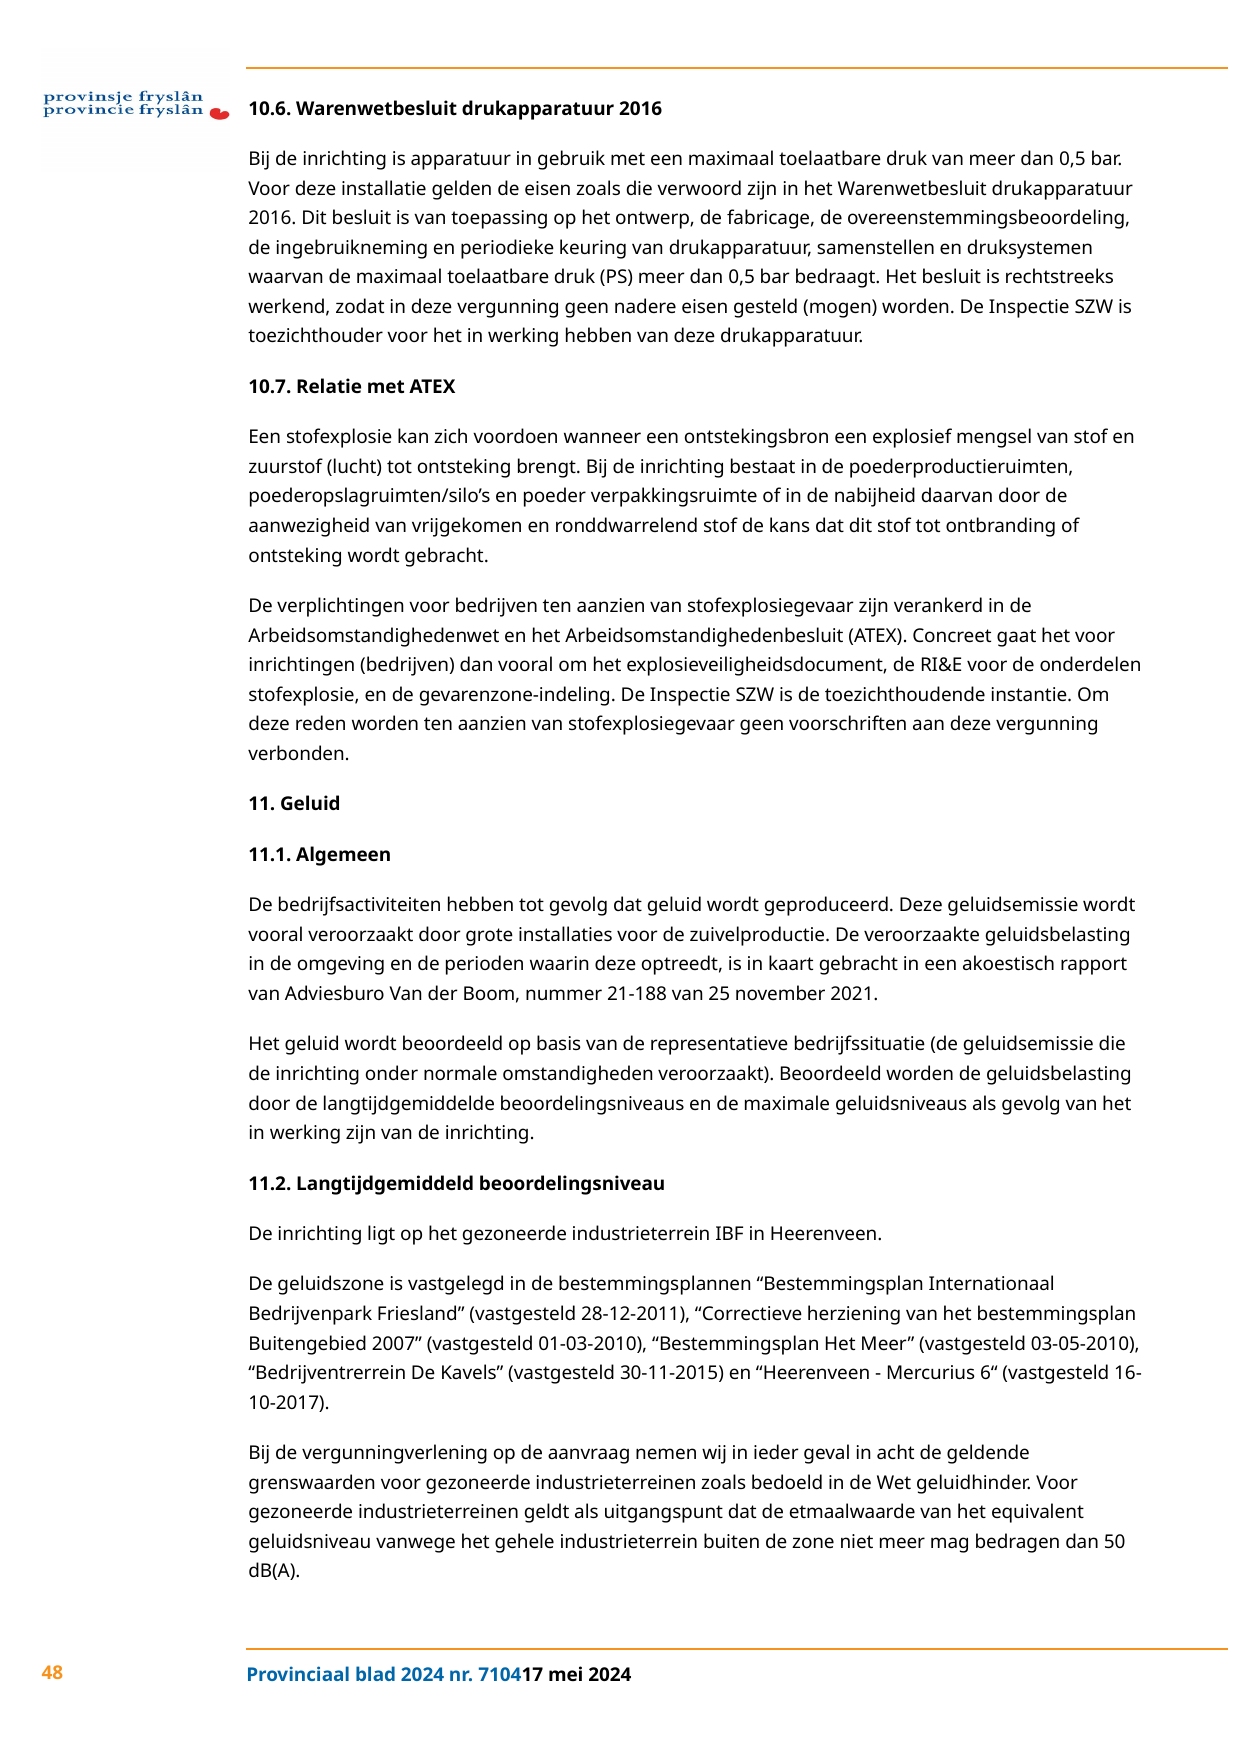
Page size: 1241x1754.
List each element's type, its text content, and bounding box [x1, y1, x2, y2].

text 10.6. Warenwetbesluit drukapparatuur 2016 [248, 95, 1152, 121]
text De geluidszone is vastgelegd in de bestemmingsplannen “Bestemmingsplan Internationaal Bedrijvenpark Friesland” (vastgesteld 28-12-2011), “Correctieve herziening van het bestemmingsplan Buitengebied 2007” (vastgesteld 01-03-2010), “Bestemmingsplan Het Meer” (vastgesteld 03-05-2010), “Bedrijventrerrein De Kavels” (vastgesteld 30-11-2015) en “Heerenveen - Mercurius 6“ (vastgesteld 16-10-2017). [248, 1271, 1152, 1415]
text 11.1. Algemeen [248, 841, 1152, 867]
text De bedrijfsactiviteiten hebben tot gevolg dat geluid wordt geproduceerd. Deze geluidsemissie wordt vooral veroorzaakt door grote installaties voor de zuivelproductie. De veroorzaakte geluidsbelasting in de omgeving en de perioden waarin deze optreedt, is in kaart gebracht in een akoestisch rapport van Adviesburo Van der Boom, nummer 21-188 van 25 november 2021. [248, 891, 1152, 1006]
text 10.7. Relatie met ATEX [248, 373, 1152, 399]
text 11. Geluid [248, 791, 1152, 816]
picture [41, 47, 231, 172]
text Het geluid wordt beoordeeld op basis van de representatieve bedrijfssituatie (de geluidsemissie die de inrichting onder normale omstandigheden veroorzaakt). Beoordeeld worden de geluidsbelasting door de langtijdgemiddelde beoordelingsniveaus en de maximale geluidsniveaus als gevolg van het in werking zijn van de inrichting. [248, 1031, 1152, 1145]
text De inrichting ligt op het gezoneerde industrieterrein IBF in Heerenveen. [248, 1220, 1152, 1246]
text Bij de inrichting is apparatuur in gebruik met een maximaal toelaatbare druk van meer dan 0,5 bar. Voor deze installatie gelden de eisen zoals die verwoord zijn in het Warenwetbesluit drukapparatuur 2016. Dit besluit is van toepassing op het ontwerp, de fabricage, de overeenstemmingsbeoordeling, de ingebruikneming en periodieke keuring van drukapparatuur, samenstellen en druksystemen waarvan de maximaal toelaatbare druk (PS) meer dan 0,5 bar bedraagt. Het besluit is rechtstreeks werkend, zodat in deze vergunning geen nadere eisen gesteld (mogen) worden. De Inspectie SZW is toezichthouder voor het in werking hebben van deze drukapparatuur. [248, 145, 1152, 348]
text Een stofexplosie kan zich voordoen wanneer een ontstekingsbron een explosief mengsel van stof en zuurstof (lucht) tot ontsteking brengt. Bij de inrichting bestaat in de poederproductieruimten, poederopslagruimten/silo’s en poeder verpakkingsruimte of in de nabijheid daarvan door de aanwezigheid van vrijgekomen en ronddwarrelend stof de kans dat dit stof tot ontbranding of ontsteking wordt gebracht. [248, 423, 1152, 568]
text Bij de vergunningverlening op de aanvraag nemen wij in ieder geval in acht de geldende grenswaarden voor gezoneerde industrieterreinen zoals bedoeld in de Wet geluidhinder. Voor gezoneerde industrieterreinen geldt als uitgangspunt dat de etmaalwaarde van het equivalent geluidsniveau vanwege het gehele industrieterrein buiten de zone niet meer mag bedragen dan 50 dB(A). [248, 1439, 1152, 1583]
text De verplichtingen voor bedrijven ten aanzien van stofexplosiegevaar zijn verankerd in de Arbeidsomstandighedenwet en het Arbeidsomstandighedenbesluit (ATEX). Concreet gaat het voor inrichtingen (bedrijven) dan vooral om het explosieveiligheidsdocument, de RI&E voor de onderdelen stofexplosie, en de gevarenzone-indeling. De Inspectie SZW is de toezichthoudende instantie. Om deze reden worden ten aanzien van stofexplosiegevaar geen voorschriften aan deze vergunning verbonden. [248, 592, 1152, 766]
text 11.2. Langtijdgemiddeld beoordelingsniveau [248, 1170, 1152, 1196]
